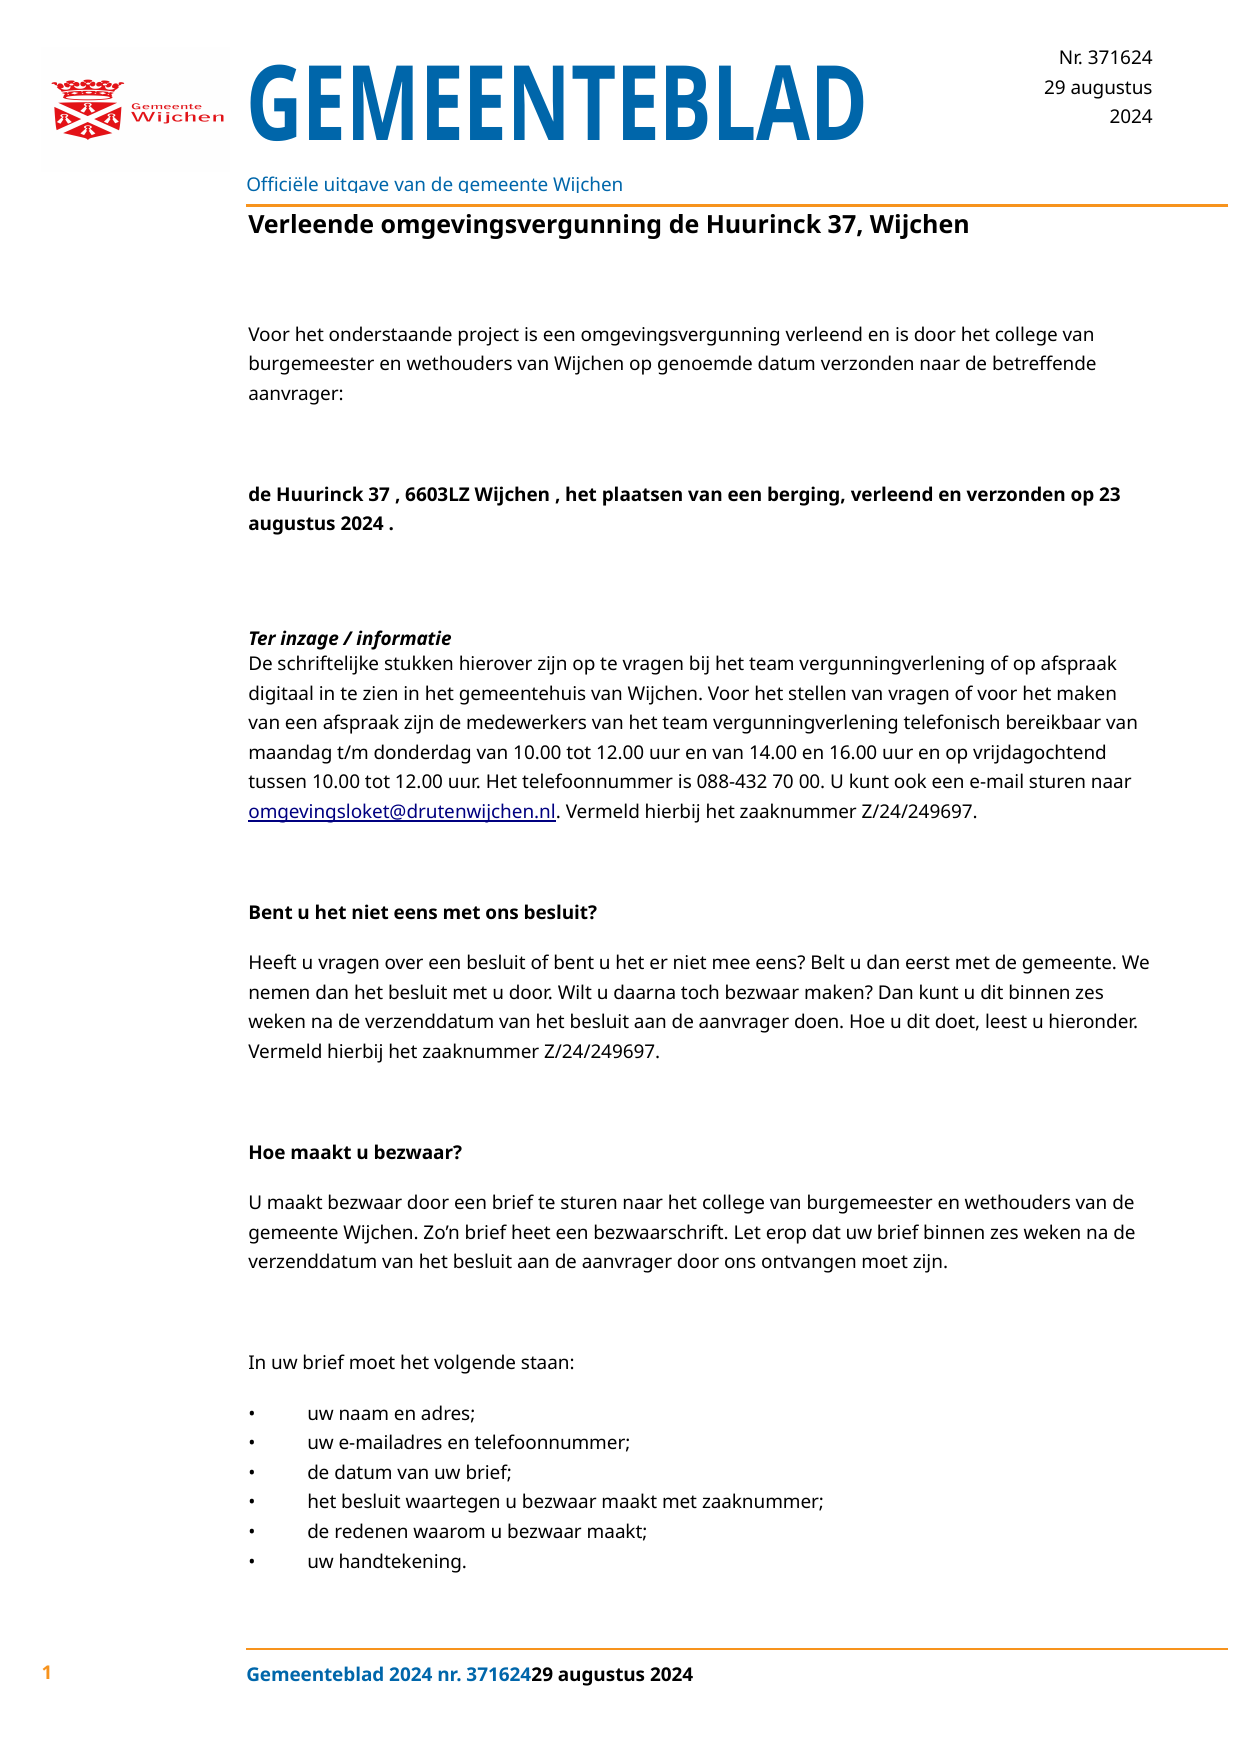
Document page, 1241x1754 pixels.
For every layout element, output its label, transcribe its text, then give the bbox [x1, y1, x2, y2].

text de Huurinck 37 , 6603LZ Wijchen , het plaatsen van een berging, verleend en verzonden op 23 augustus 2024 . [248, 481, 1152, 536]
text U maakt bezwaar door een brief te sturen naar het college van burgemeester en wethouders van de gemeente Wijchen. Zo’n brief heet een bezwaarschrift. Let erop dat uw brief binnen zes weken na de verzenddatum van het besluit aan de aanvrager door ons ontvangen moet zijn. [248, 1189, 1152, 1274]
picture [41, 47, 231, 172]
text De schriftelijke stukken hierover zijn op te vragen bij het team vergunningverlening of op afspraak digitaal in te zien in het gemeentehuis van Wijchen. Voor het stellen van vragen of voor het maken van een afspraak zijn de medewerkers van het team vergunningverlening telefonisch bereikbaar van maandag t/m donderdag van 10.00 tot 12.00 uur en van 14.00 en 16.00 uur en op vrijdagochtend tussen 10.00 tot 12.00 uur. Het telefoonnummer is 088-432 70 00. U kunt ook een e-mail sturen naar omgevingsloket@drutenwijchen.nl. Vermeld hierbij het zaaknummer Z/24/249697. [248, 650, 1152, 824]
text Ter inzage / informatie [248, 625, 1152, 650]
list uw handtekening. [248, 1548, 1152, 1574]
list het besluit waartegen u bezwaar maakt met zaaknummer; [248, 1489, 1152, 1514]
text Heeft u vragen over een besluit of bent u het er niet mee eens? Belt u dan eerst met de gemeente. We nemen dan het besluit met u door. Wilt u daarna toch bezwaar maken? Dan kunt u dit binnen zes weken na de verzenddatum van het besluit aan de aanvrager doen. Hoe u dit doet, leest u hieronder. Vermeld hierbij het zaaknummer Z/24/249697. [248, 949, 1152, 1064]
text Hoe maakt u bezwaar? [248, 1139, 1152, 1165]
text In uw brief moet het volgende staan: [248, 1349, 1152, 1375]
list de datum van uw brief; [248, 1459, 1152, 1485]
list uw e-mailadres en telefoonnummer; [248, 1429, 1152, 1455]
list uw naam en adres; [248, 1400, 1152, 1426]
text Voor het onderstaande project is een omgevingsvergunning verleend en is door het college van burgemeester en wethouders van Wijchen op genoemde datum verzonden naar de betreffende aanvrager: [248, 321, 1152, 406]
list de redenen waarom u bezwaar maakt; [248, 1518, 1152, 1544]
text Bent u het niet eens met ons besluit? [248, 899, 1152, 925]
text Verleende omgevingsvergunning de Huurinck 37, Wijchen [248, 207, 1152, 241]
